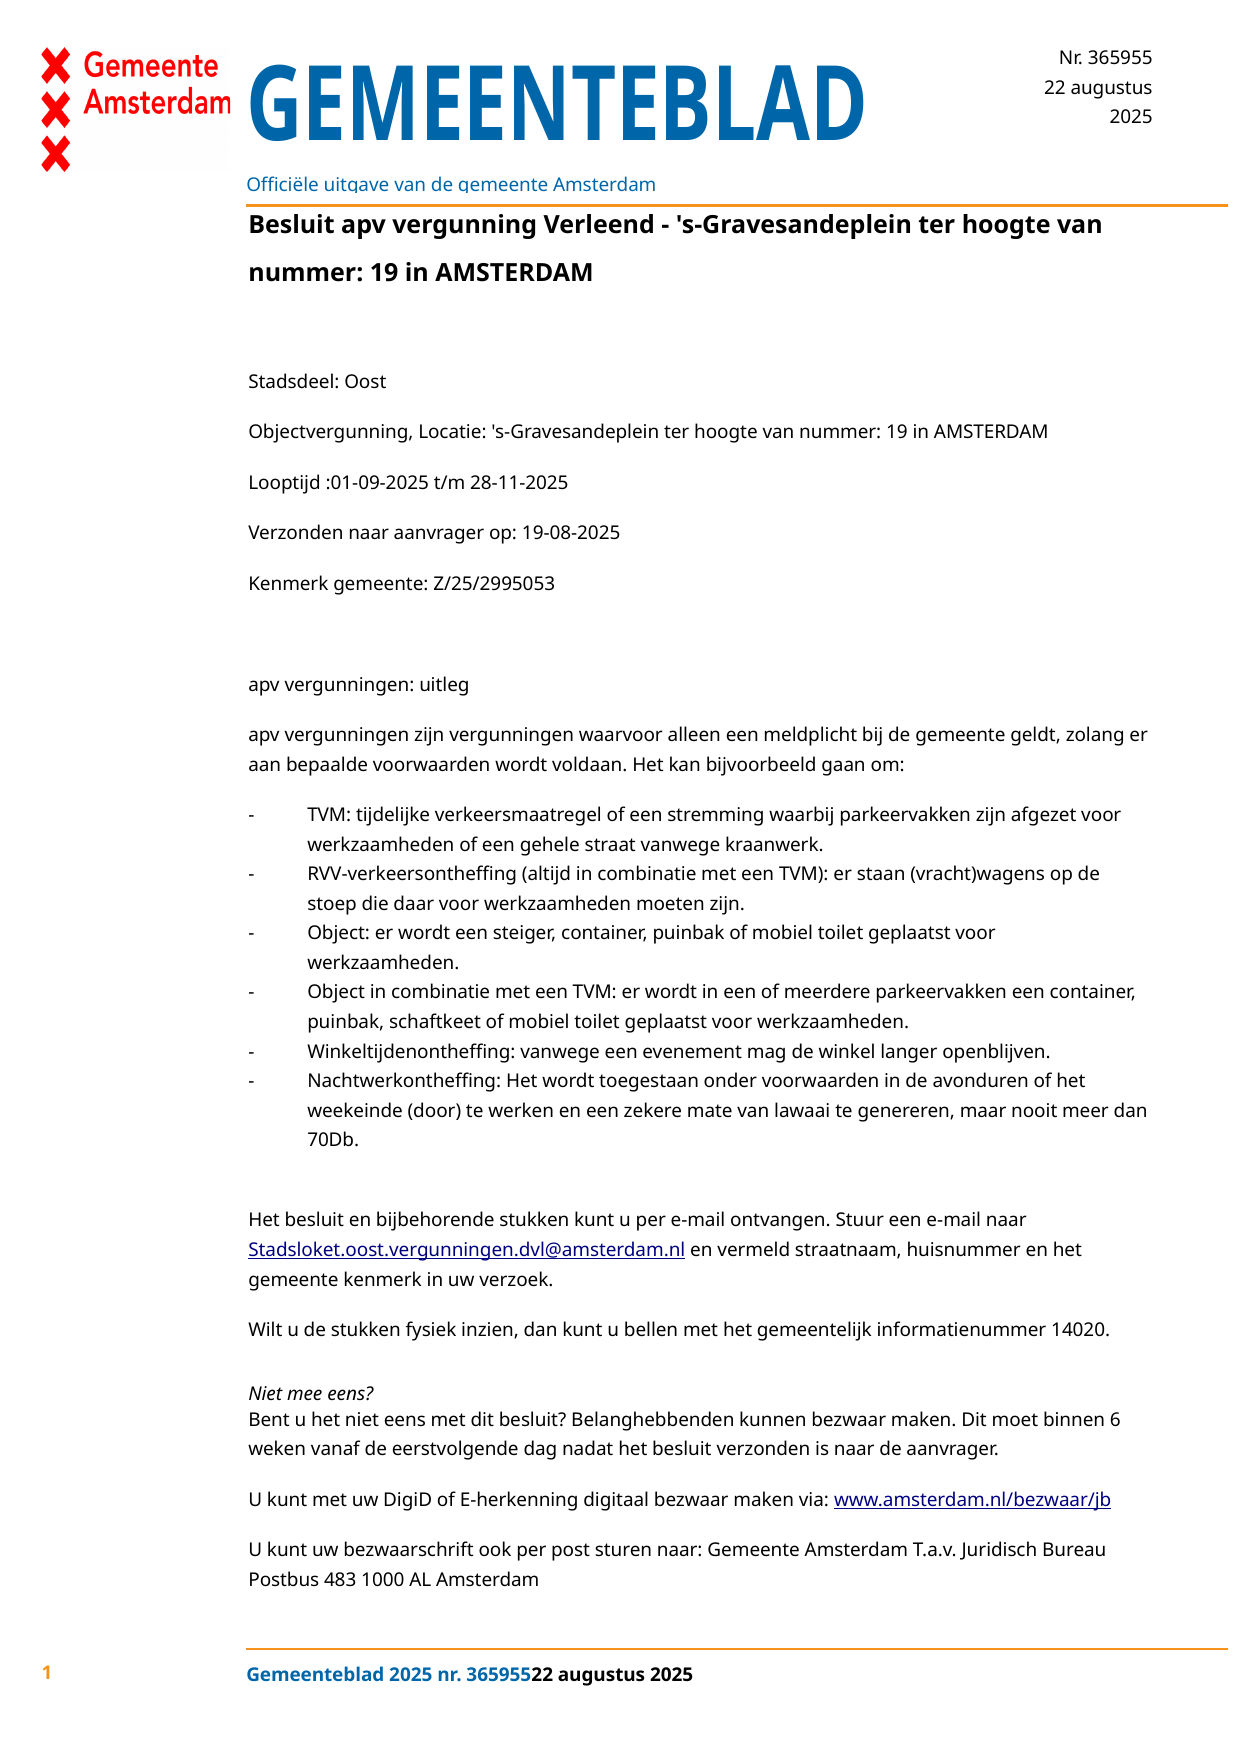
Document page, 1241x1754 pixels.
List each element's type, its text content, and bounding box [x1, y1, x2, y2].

text Objectvergunning, Locatie: 's-Gravesandeplein ter hoogte van nummer: 19 in AMSTERDAM [248, 419, 1152, 444]
text Kenmerk gemeente: Z/25/2995053 [248, 570, 1152, 596]
text Besluit apv vergunning Verleend - 's-Gravesandeplein ter hoogte van nummer: 19 in AMSTERDAM [248, 207, 1152, 288]
list Winkeltijdenontheffing: vanwege een evenement mag de winkel langer openblijven. [248, 1038, 1152, 1064]
text Niet mee eens? [248, 1380, 1152, 1406]
picture [41, 47, 231, 172]
list Nachtwerkontheffing: Het wordt toegestaan onder voorwaarden in de avonduren of het weekeinde (door) te werken en een zekere mate van lawaai te genereren, maar nooit meer dan 70Db. [248, 1067, 1152, 1152]
text Stadsdeel: Oost [248, 368, 1152, 394]
text U kunt met uw DigiD of E-herkenning digitaal bezwaar maken via: www.amsterdam.nl/bezwaar/jb [248, 1486, 1152, 1512]
list Object in combinatie met een TVM: er wordt in een of meerdere parkeervakken een container, puinbak, schaftkeet of mobiel toilet geplaatst voor werkzaamheden. [248, 979, 1152, 1034]
text Looptijd :01-09-2025 t/m 28-11-2025 [248, 469, 1152, 495]
list Object: er wordt een steiger, container, puinbak of mobiel toilet geplaatst voor werkzaamheden. [248, 919, 1152, 975]
text apv vergunningen zijn vergunningen waarvoor alleen een meldplicht bij de gemeente geldt, zolang er aan bepaalde voorwaarden wordt voldaan. Het kan bijvoorbeeld gaan om: [248, 721, 1152, 777]
text Verzonden naar aanvrager op: 19-08-2025 [248, 519, 1152, 545]
text Bent u het niet eens met dit besluit? Belanghebbenden kunnen bezwaar maken. Dit moet binnen 6 weken vanaf de eerstvolgende dag nadat het besluit verzonden is naar de aanvrager. [248, 1406, 1152, 1461]
text Wilt u de stukken fysiek inzien, dan kunt u bellen met het gemeentelijk informatienummer 14020. [248, 1316, 1152, 1342]
text apv vergunningen: uitleg [248, 671, 1152, 697]
list RVV-verkeersontheffing (altijd in combinatie met een TVM): er staan (vracht)wagens op de stoep die daar voor werkzaamheden moeten zijn. [248, 860, 1152, 916]
text U kunt uw bezwaarschrift ook per post sturen naar: Gemeente Amsterdam T.a.v. Juridisch Bureau Postbus 483 1000 AL Amsterdam [248, 1536, 1152, 1592]
text Het besluit en bijbehorende stukken kunt u per e-mail ontvangen. Stuur een e-mail naar Stadsloket.oost.vergunningen.dvl@amsterdam.nl en vermeld straatnaam, huisnummer en het gemeente kenmerk in uw verzoek. [248, 1207, 1152, 1292]
list TVM: tijdelijke verkeersmaatregel of een stremming waarbij parkeervakken zijn afgezet voor werkzaamheden of een gehele straat vanwege kraanwerk. [248, 801, 1152, 857]
